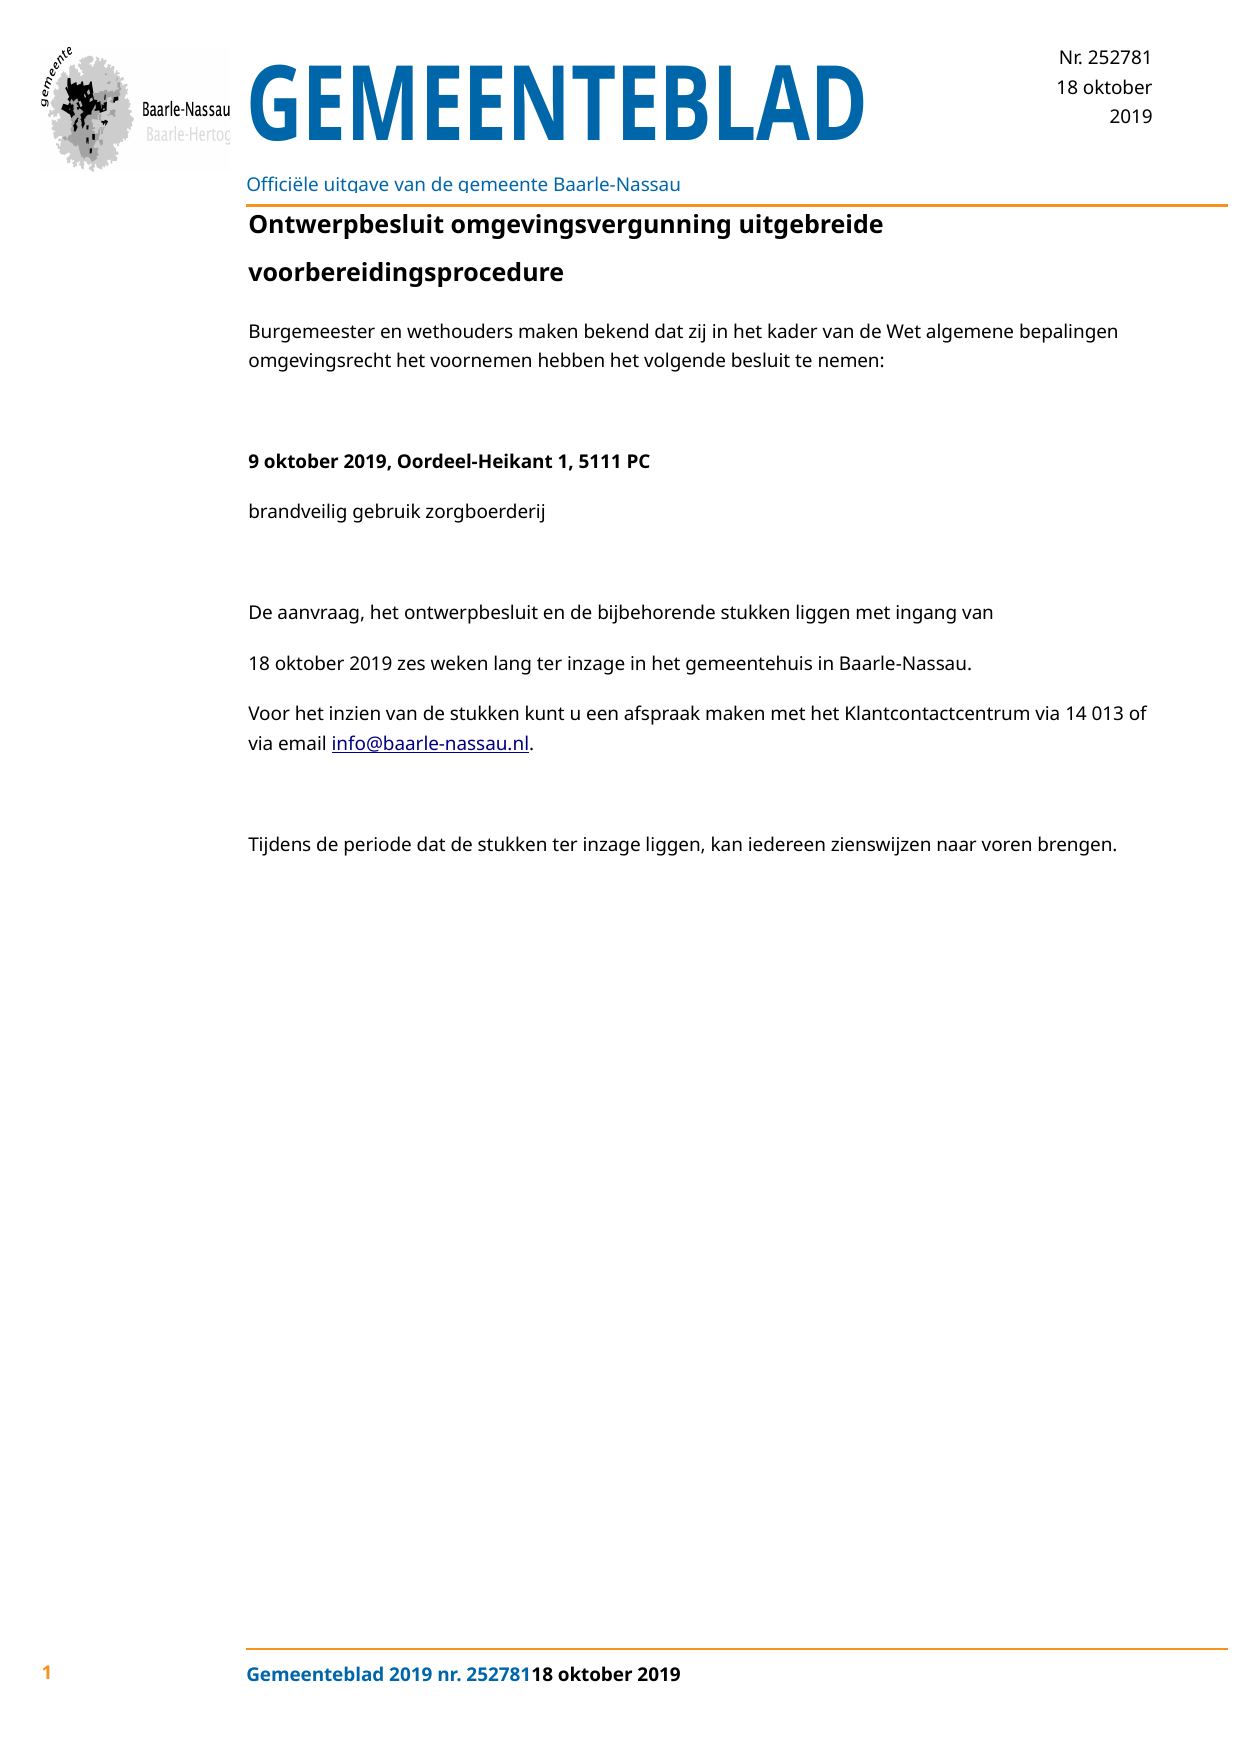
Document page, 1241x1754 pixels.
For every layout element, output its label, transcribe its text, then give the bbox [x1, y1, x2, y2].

text Ontwerpbesluit omgevingsvergunning uitgebreide voorbereidingsprocedure [248, 207, 1152, 288]
picture [41, 47, 231, 172]
text 9 oktober 2019, Oordeel-Heikant 1, 5111 PC [248, 448, 1152, 474]
text Voor het inzien van de stukken kunt u een afspraak maken met het Klantcontactcentrum via 14 013 of via email info@baarle-nassau.nl. [248, 700, 1152, 756]
text 18 oktober 2019 zes weken lang ter inzage in het gemeentehuis in Baarle-Nassau. [248, 650, 1152, 676]
text brandveilig gebruik zorgboerderij [248, 499, 1152, 524]
text Tijdens de periode dat de stukken ter inzage liggen, kan iedereen zienswijzen naar voren brengen. [248, 831, 1152, 857]
text Burgemeester en wethouders maken bekend dat zij in het kader van de Wet algemene bepalingen omgevingsrecht het voornemen hebben het volgende besluit te nemen: [248, 318, 1152, 373]
text De aanvraag, het ontwerpbesluit en de bijbehorende stukken liggen met ingang van [248, 599, 1152, 625]
